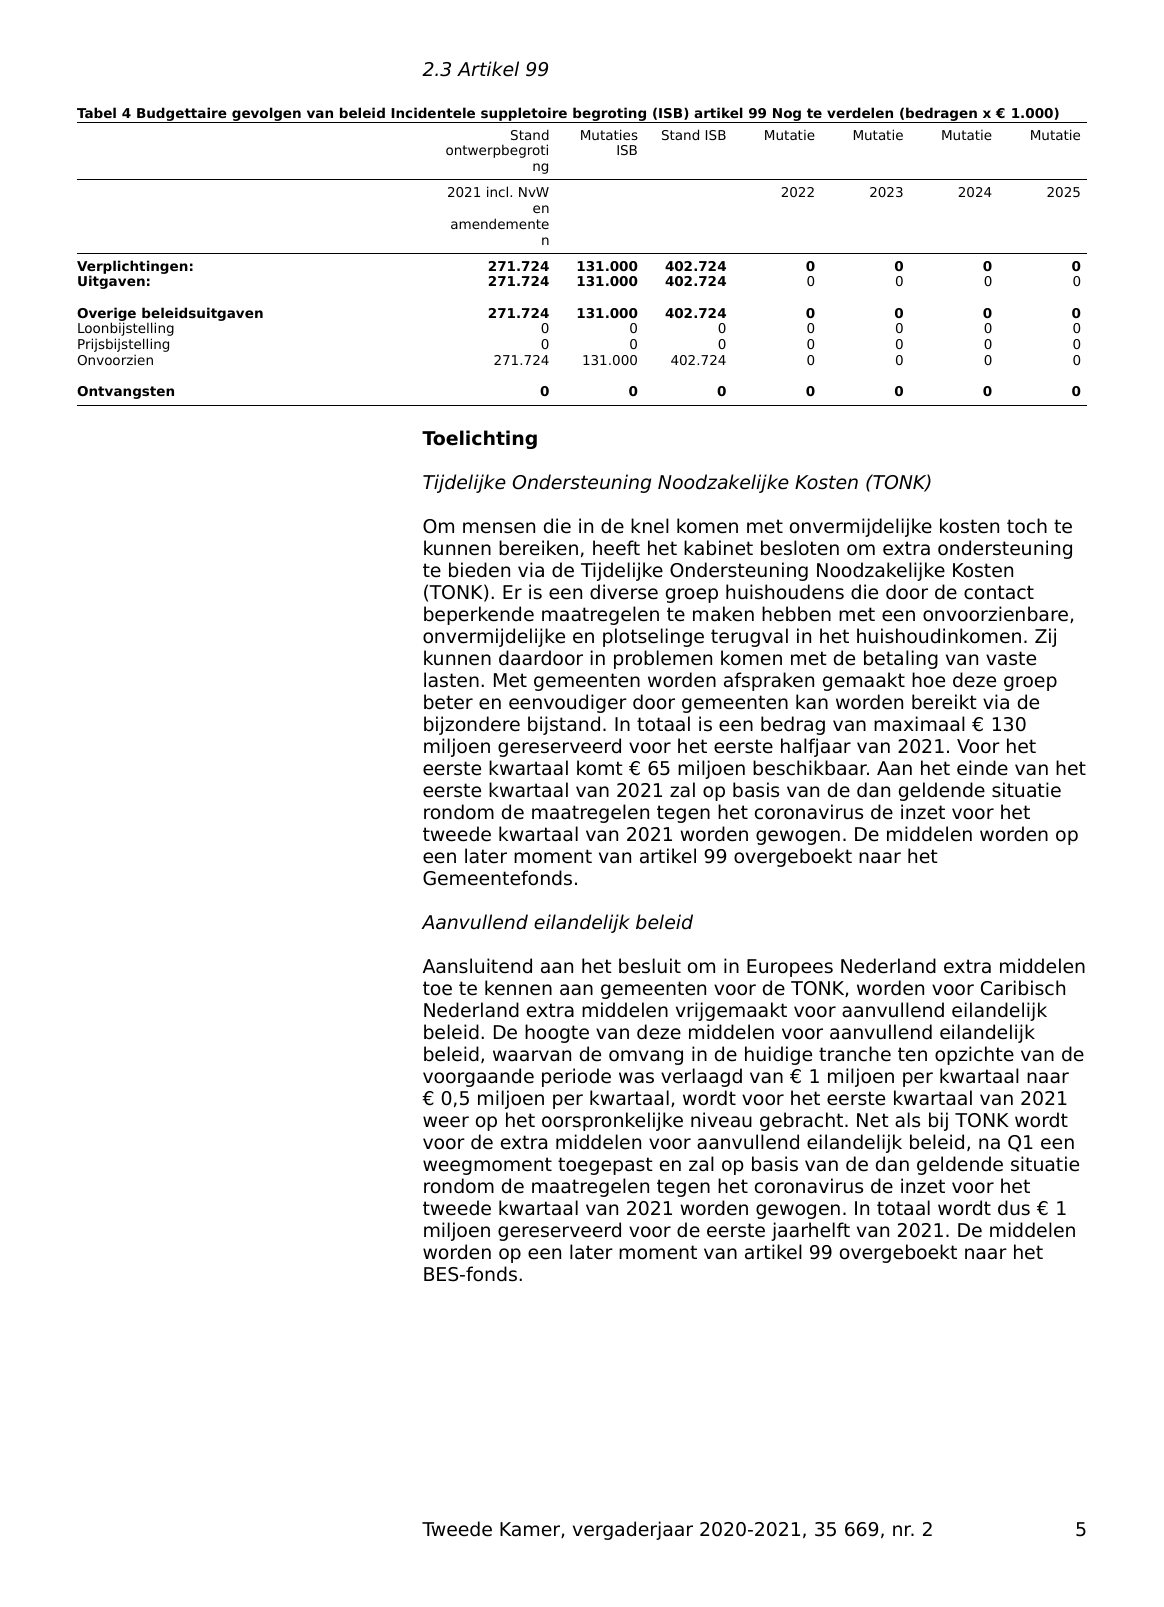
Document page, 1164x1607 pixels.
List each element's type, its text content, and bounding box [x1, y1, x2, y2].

table_cell [821, 369, 909, 384]
table_cell 402.724 [644, 274, 732, 290]
table_cell 0 [644, 337, 732, 353]
table_cell 271.724 [437, 274, 555, 290]
table_cell 2025 [998, 180, 1087, 253]
table_cell 2024 [909, 180, 998, 253]
subtitle 2.3 Artikel 99 [422, 59, 1087, 81]
table_cell 0 [821, 337, 909, 353]
table_cell 0 [644, 384, 732, 405]
table_cell Mutaties ISB [555, 123, 644, 179]
table_cell Prijsbijstelling [77, 337, 437, 353]
table_cell 0 [821, 306, 909, 321]
subtitle Toelichting [422, 428, 1087, 450]
table_cell 0 [555, 337, 644, 353]
table_cell 0 [732, 384, 821, 405]
table_cell Mutatie [821, 123, 909, 179]
table_cell 0 [909, 337, 998, 353]
table_cell [732, 369, 821, 384]
table_cell 0 [437, 337, 555, 353]
table_cell 0 [555, 384, 644, 405]
table_cell 0 [732, 274, 821, 290]
table_cell 271.724 [437, 353, 555, 368]
table_cell 0 [998, 321, 1087, 337]
table_cell 2022 [732, 180, 821, 253]
table_cell 0 [821, 274, 909, 290]
table_cell 402.724 [644, 254, 732, 274]
table_cell [555, 180, 644, 253]
table_cell 271.724 [437, 306, 555, 321]
table_cell 0 [909, 353, 998, 368]
table_header Tabel 4 Budgettaire gevolgen van beleid Incidentele suppletoire begroting (ISB) artikel 99 Nog te verdelen (bedragen x € 1.000) [77, 106, 1087, 122]
table_cell [998, 369, 1087, 384]
text Aansluitend aan het besluit om in Europees Nederland extra middelen toe te kennen aan gemeenten voor de TONK, worden voor Caribisch Nederland extra middelen vrijgemaakt voor aanvullend eilandelijk beleid. De hoogte van deze middelen voor aanvullend eilandelijk beleid, waarvan de omvang in de huidige tranche ten opzichte van de voorgaande periode was verlaagd van € 1 miljoen per kwartaal naar € 0,5 miljoen per kwartaal, wordt voor het eerste kwartaal van 2021 weer op het oorspronkelijke niveau gebracht. Net als bij TONK wordt voor de extra middelen voor aanvullend eilandelijk beleid, na Q1 een weegmoment toegepast en zal op basis van de dan geldende situatie rondom de maatregelen tegen het coronavirus de inzet voor het tweede kwartaal van 2021 worden gewogen. In totaal wordt dus € 1 miljoen gereserveerd voor de eerste jaarhelft van 2021. De middelen worden op een later moment van artikel 99 overgeboekt naar het BES-fonds. [422, 956, 1087, 1286]
table_cell 0 [909, 384, 998, 405]
table_cell [998, 290, 1087, 306]
table_cell [821, 290, 909, 306]
table_cell 131.000 [555, 274, 644, 290]
table_cell Stand ISB [644, 123, 732, 179]
table_cell Mutatie [998, 123, 1087, 179]
table_cell [644, 290, 732, 306]
table_cell 0 [821, 353, 909, 368]
table_cell 0 [821, 254, 909, 274]
table_cell 0 [555, 321, 644, 337]
text Om mensen die in de knel komen met onvermijdelijke kosten toch te kunnen bereiken, heeft het kabinet besloten om extra ondersteuning te bieden via de Tijdelijke Ondersteuning Noodzakelijke Kosten (TONK). Er is een diverse groep huishoudens die door de contact beperkende maatregelen te maken hebben met een onvoorzienbare, onvermijdelijke en plotselinge terugval in het huishoudinkomen. Zij kunnen daardoor in problemen komen met de betaling van vaste lasten. Met gemeenten worden afspraken gemaakt hoe deze groep beter en eenvoudiger door gemeenten kan worden bereikt via de bijzondere bijstand. In totaal is een bedrag van maximaal € 130 miljoen gereserveerd voor het eerste halfjaar van 2021. Voor het eerste kwartaal komt € 65 miljoen beschikbaar. Aan het einde van het eerste kwartaal van 2021 zal op basis van de dan geldende situatie rondom de maatregelen tegen het coronavirus de inzet voor het tweede kwartaal van 2021 worden gewogen. De middelen worden op een later moment van artikel 99 overgeboekt naar het Gemeentefonds. [422, 516, 1087, 890]
table_cell Verplichtingen: [77, 254, 437, 274]
table_cell 0 [998, 353, 1087, 368]
table_cell 0 [998, 274, 1087, 290]
table_cell 271.724 [437, 254, 555, 274]
table_cell [909, 290, 998, 306]
table_cell 0 [998, 337, 1087, 353]
table_cell [732, 290, 821, 306]
table_cell 131.000 [555, 353, 644, 368]
table_cell 0 [732, 254, 821, 274]
table_cell 0 [998, 254, 1087, 274]
table_cell [437, 369, 555, 384]
table_cell [77, 369, 437, 384]
table_cell 0 [732, 321, 821, 337]
table_cell 0 [909, 321, 998, 337]
table_cell 2021 incl. NvW en amendementen [437, 180, 555, 253]
table_cell [77, 123, 437, 179]
table_cell 2023 [821, 180, 909, 253]
table_cell 0 [644, 321, 732, 337]
table_cell Stand ontwerpbegroting [437, 123, 555, 179]
table_cell Uitgaven: [77, 274, 437, 290]
table_cell 131.000 [555, 254, 644, 274]
table_cell 0 [437, 384, 555, 405]
table_cell 402.724 [644, 306, 732, 321]
table_cell Mutatie [909, 123, 998, 179]
table_cell Ontvangsten [77, 384, 437, 405]
table_cell [909, 369, 998, 384]
table_cell [77, 180, 437, 253]
table_cell 0 [821, 321, 909, 337]
table_cell [555, 290, 644, 306]
table_cell [77, 290, 437, 306]
table_cell [555, 369, 644, 384]
table_cell 131.000 [555, 306, 644, 321]
table_cell 0 [998, 384, 1087, 405]
table_cell Mutatie [732, 123, 821, 179]
table_cell 0 [998, 306, 1087, 321]
table_cell 402.724 [644, 353, 732, 368]
table_cell 0 [909, 254, 998, 274]
table_cell [644, 369, 732, 384]
table_cell 0 [732, 353, 821, 368]
table_cell Loonbijstelling [77, 321, 437, 337]
table_cell [644, 180, 732, 253]
table_cell Onvoorzien [77, 353, 437, 368]
table_cell [437, 290, 555, 306]
table_cell Overige beleidsuitgaven [77, 306, 437, 321]
table_cell 0 [732, 337, 821, 353]
table_cell 0 [909, 306, 998, 321]
table_cell 0 [732, 306, 821, 321]
table_cell 0 [909, 274, 998, 290]
table_cell 0 [437, 321, 555, 337]
table_cell 0 [821, 384, 909, 405]
subtitle Aanvullend eilandelijk beleid [422, 912, 1087, 934]
subtitle Tijdelijke Ondersteuning Noodzakelijke Kosten (TONK) [422, 472, 1087, 494]
